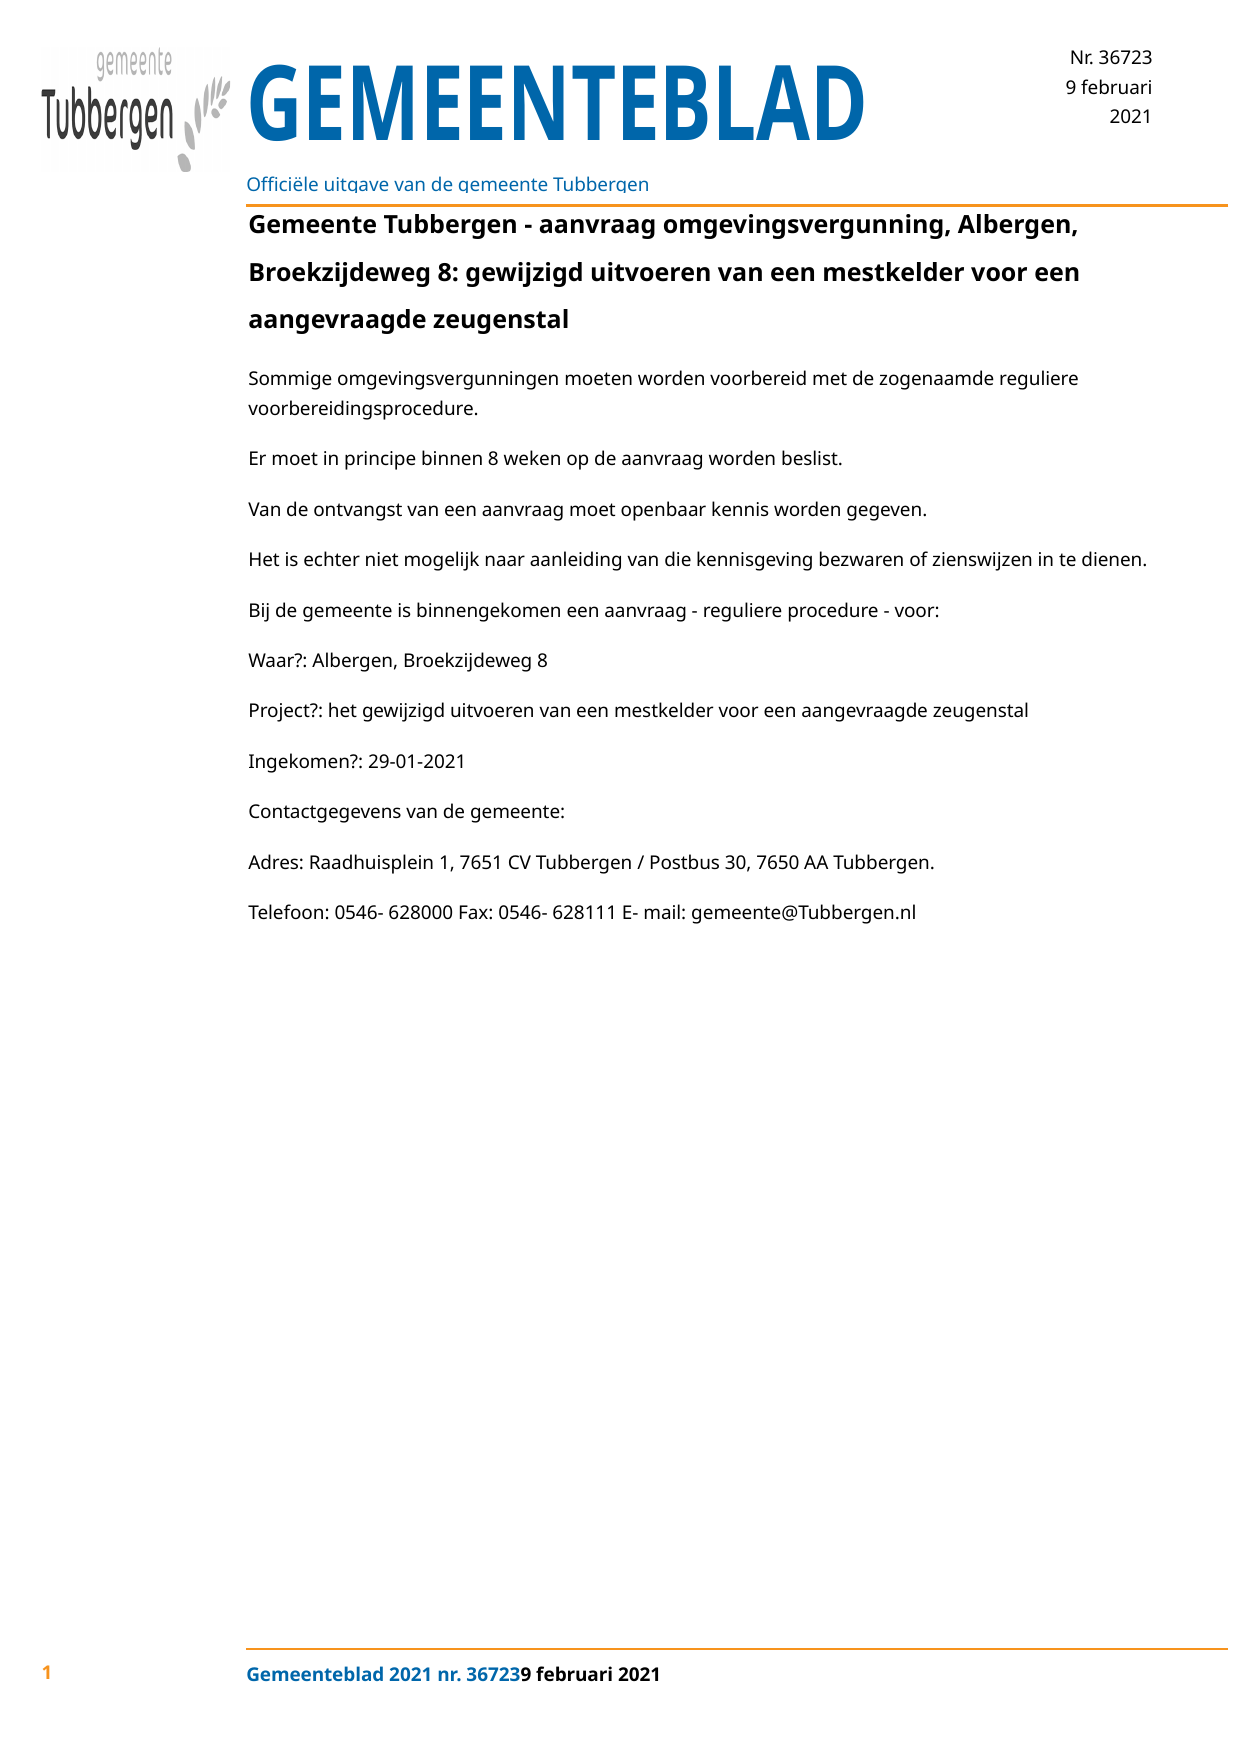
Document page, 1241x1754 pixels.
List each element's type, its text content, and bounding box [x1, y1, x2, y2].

text Van de ontvangst van een aanvraag moet openbaar kennis worden gegeven. [248, 496, 1152, 522]
text Waar?: Albergen, Broekzijdeweg 8 [248, 647, 1152, 673]
text Sommige omgevingsvergunningen moeten worden voorbereid met de zogenaamde reguliere voorbereidingsprocedure. [248, 366, 1152, 421]
picture [41, 47, 231, 172]
text Er moet in principe binnen 8 weken op de aanvraag worden beslist. [248, 446, 1152, 471]
text Gemeente Tubbergen - aanvraag omgevingsvergunning, Albergen, Broekzijdeweg 8: gewijzigd uitvoeren van een mestkelder voor een aangevraagde zeugenstal [248, 207, 1152, 336]
text Adres: Raadhuisplein 1, 7651 CV Tubbergen / Postbus 30, 7650 AA Tubbergen. [248, 849, 1152, 874]
text Het is echter niet mogelijk naar aanleiding van die kennisgeving bezwaren of zienswijzen in te dienen. [248, 546, 1152, 572]
text Contactgegevens van de gemeente: [248, 798, 1152, 824]
text Project?: het gewijzigd uitvoeren van een mestkelder voor een aangevraagde zeugenstal [248, 698, 1152, 723]
text Bij de gemeente is binnengekomen een aanvraag - reguliere procedure - voor: [248, 597, 1152, 622]
text Ingekomen?: 29-01-2021 [248, 748, 1152, 774]
text Telefoon: 0546- 628000 Fax: 0546- 628111 E- mail: gemeente@Tubbergen.nl [248, 899, 1152, 925]
